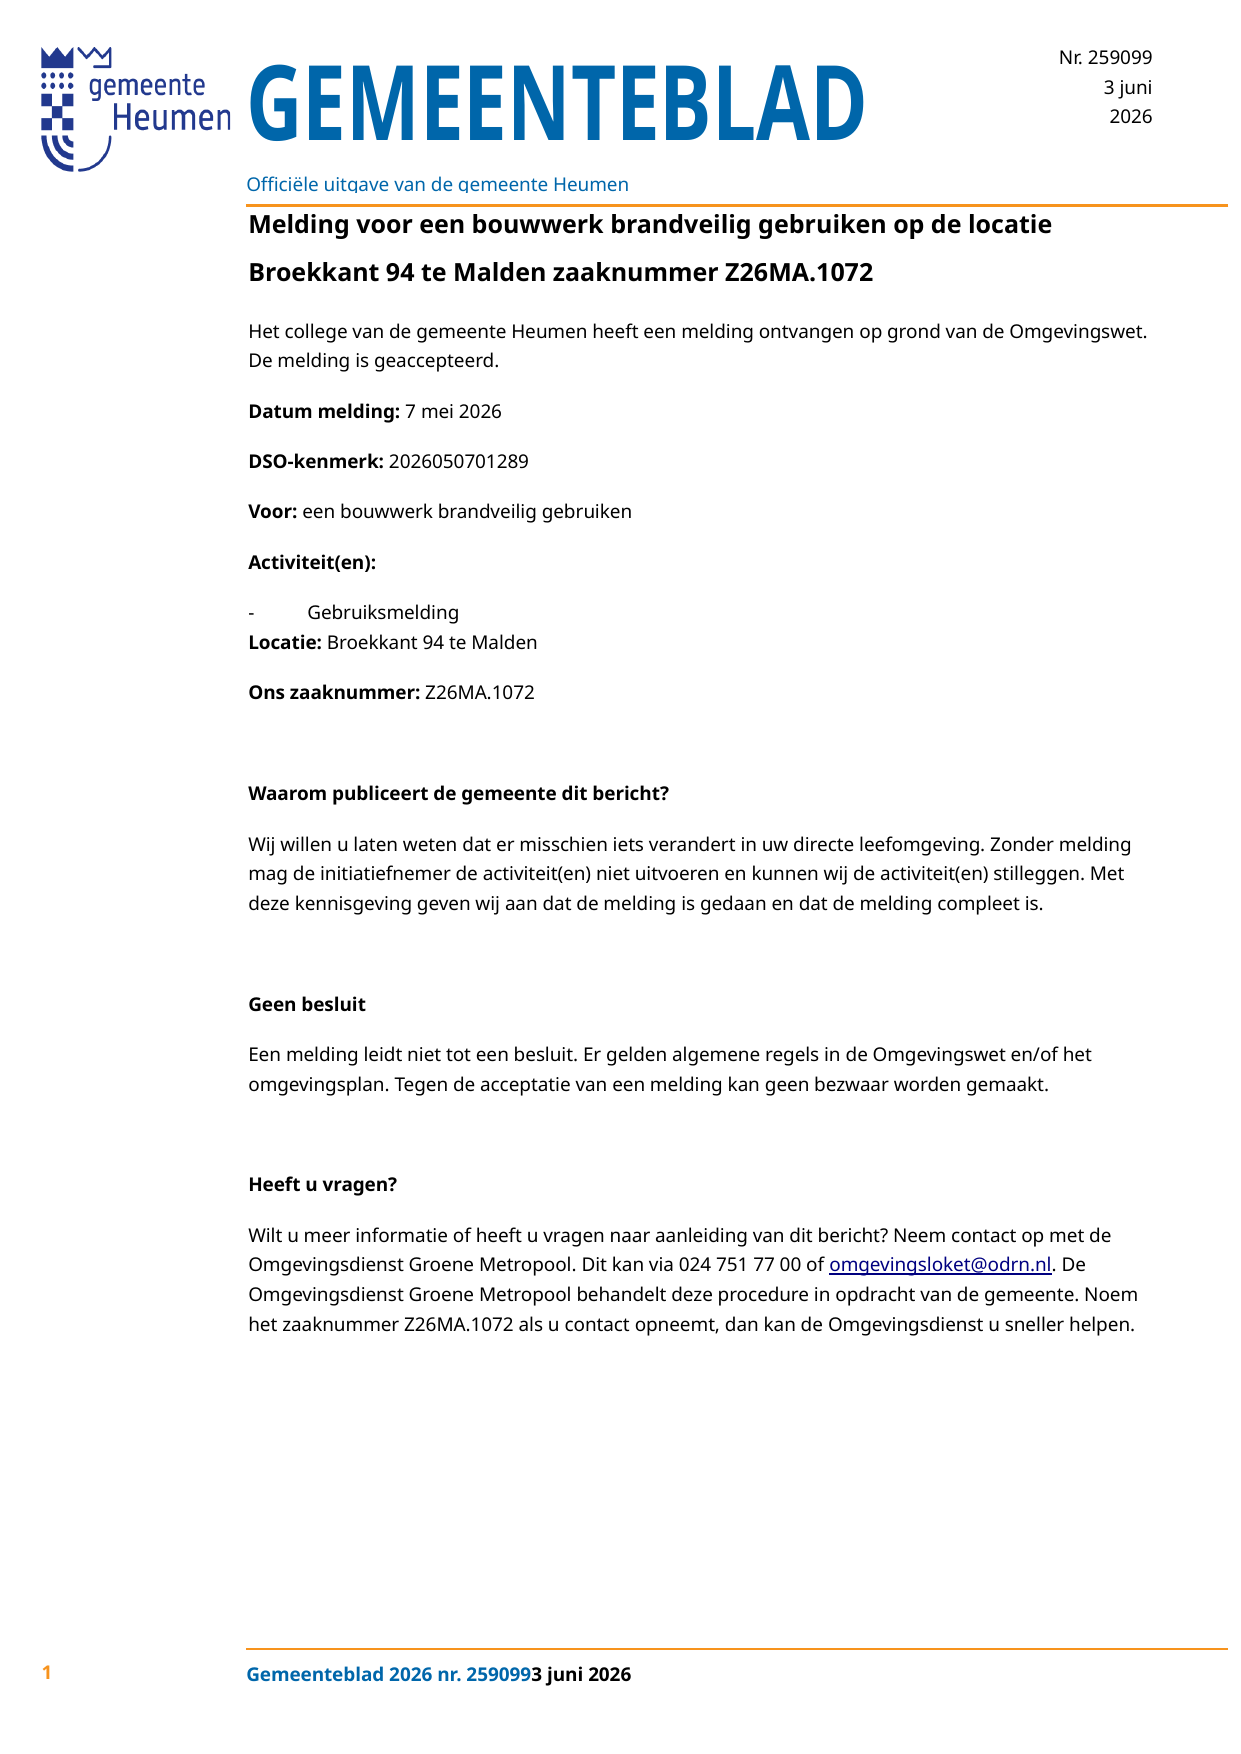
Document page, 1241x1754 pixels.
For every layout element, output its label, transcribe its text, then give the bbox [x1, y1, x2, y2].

text Datum melding: 7 mei 2026 [248, 398, 1152, 424]
text Heeft u vragen? [248, 1172, 1152, 1197]
text Een melding leidt niet tot een besluit. Er gelden algemene regels in de Omgevingswet en/of het omgevingsplan. Tegen de acceptatie van een melding kan geen bezwaar worden gemaakt. [248, 1041, 1152, 1097]
text Activiteit(en): [248, 549, 1152, 575]
text Wij willen u laten weten dat er misschien iets verandert in uw directe leefomgeving. Zonder melding mag de initiatiefnemer de activiteit(en) niet uitvoeren en kunnen wij de activiteit(en) stilleggen. Met deze kennisgeving geven wij aan dat de melding is gedaan en dat de melding compleet is. [248, 831, 1152, 916]
text Voor: een bouwwerk brandveilig gebruiken [248, 499, 1152, 524]
text Wilt u meer informatie of heeft u vragen naar aanleiding van dit bericht? Neem contact op met de Omgevingsdienst Groene Metropool. Dit kan via 024 751 77 00 of omgevingsloket@odrn.nl. De Omgevingsdienst Groene Metropool behandelt deze procedure in opdracht van de gemeente. Noem het zaaknummer Z26MA.1072 als u contact opneemt, dan kan de Omgevingsdienst u sneller helpen. [248, 1222, 1152, 1337]
list Gebruiksmelding [248, 599, 1152, 625]
text Locatie: Broekkant 94 te Malden [248, 629, 1152, 655]
picture [41, 47, 231, 172]
text Waarom publiceert de gemeente dit bericht? [248, 780, 1152, 806]
text Melding voor een bouwwerk brandveilig gebruiken op de locatie Broekkant 94 te Malden zaaknummer Z26MA.1072 [248, 207, 1152, 288]
text DSO-kenmerk: 2026050701289 [248, 448, 1152, 474]
text Het college van de gemeente Heumen heeft een melding ontvangen op grond van de Omgevingswet. De melding is geaccepteerd. [248, 318, 1152, 373]
text Ons zaaknummer: Z26MA.1072 [248, 679, 1152, 705]
text Geen besluit [248, 991, 1152, 1017]
